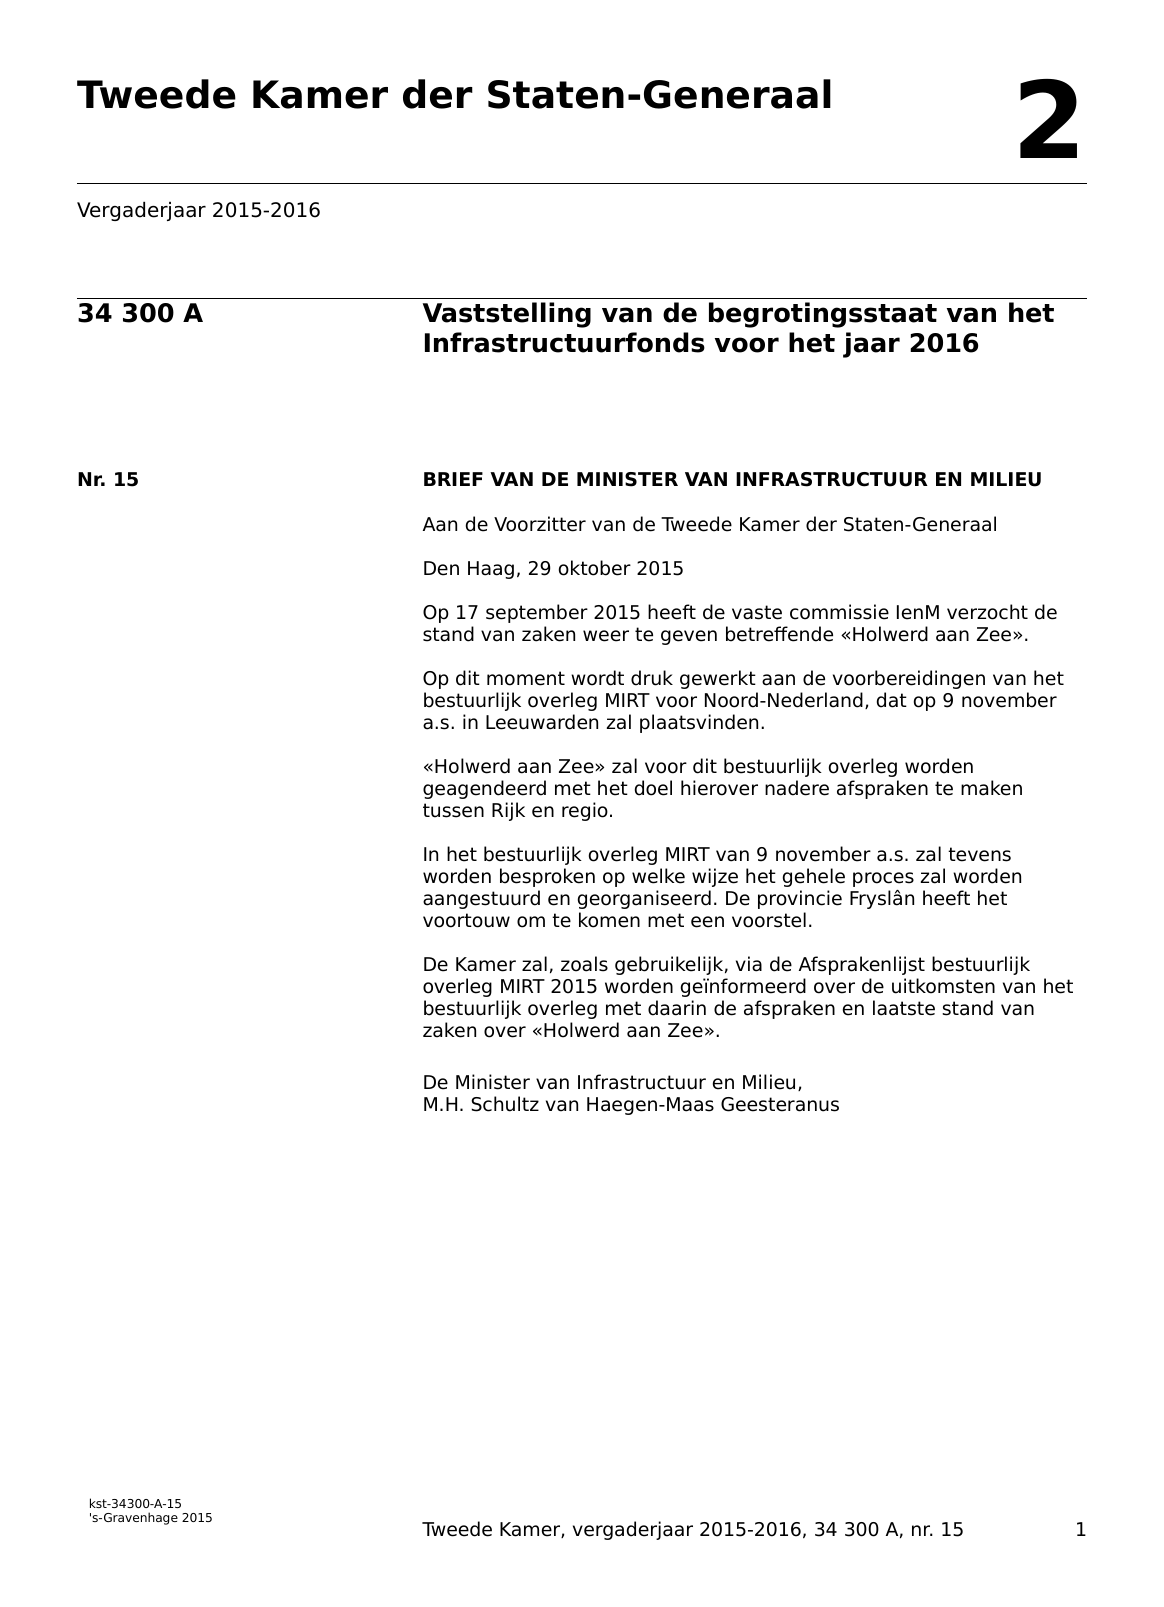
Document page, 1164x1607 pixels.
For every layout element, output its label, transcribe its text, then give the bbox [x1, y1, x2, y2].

text In het bestuurlijk overleg MIRT van 9 november a.s. zal tevens worden besproken op welke wijze het gehele proces zal worden aangestuurd en georganiseerd. De provincie Fryslân heeft het voortouw om te komen met een voorstel. [422, 844, 1087, 932]
text «Holwerd aan Zee» zal voor dit bestuurlijk overleg worden geagendeerd met het doel hierover nadere afspraken te maken tussen Rijk en regio. [422, 756, 1087, 822]
text Aan de Voorzitter van de Tweede Kamer der Staten-Generaal [422, 513, 1087, 536]
table_header 2 [886, 59, 1087, 183]
subtitle Nr. 15 BRIEF VAN DE MINISTER VAN INFRASTRUCTUUR EN MILIEU [77, 469, 1087, 491]
text Op 17 september 2015 heeft de vaste commissie IenM verzocht de stand van zaken weer te geven betreffende «Holwerd aan Zee». [422, 602, 1087, 646]
text 's-Gravenhage 2015 [88, 1511, 323, 1525]
table_cell Vergaderjaar 2015-2016 [77, 184, 1087, 298]
text kst-34300-A-15 [88, 1497, 323, 1511]
table_header Tweede Kamer der Staten-Generaal [77, 59, 886, 183]
text De Kamer zal, zoals gebruikelijk, via de Afsprakenlijst bestuurlijk overleg MIRT 2015 worden geïnformeerd over de uitkomsten van het bestuurlijk overleg met daarin de afspraken en laatste stand van zaken over «Holwerd aan Zee». [422, 954, 1087, 1042]
subtitle 34 300 A Vaststelling van de begrotingsstaat van het Infrastructuurfonds voor het jaar 2016 [77, 299, 1087, 358]
text De Minister van Infrastructuur en Milieu, M.H. Schultz van Haegen-Maas Geesteranus [422, 1072, 1087, 1116]
text Op dit moment wordt druk gewerkt aan de voorbereidingen van het bestuurlijk overleg MIRT voor Noord-Nederland, dat op 9 november a.s. in Leeuwarden zal plaatsvinden. [422, 668, 1087, 734]
text Den Haag, 29 oktober 2015 [422, 558, 1087, 580]
